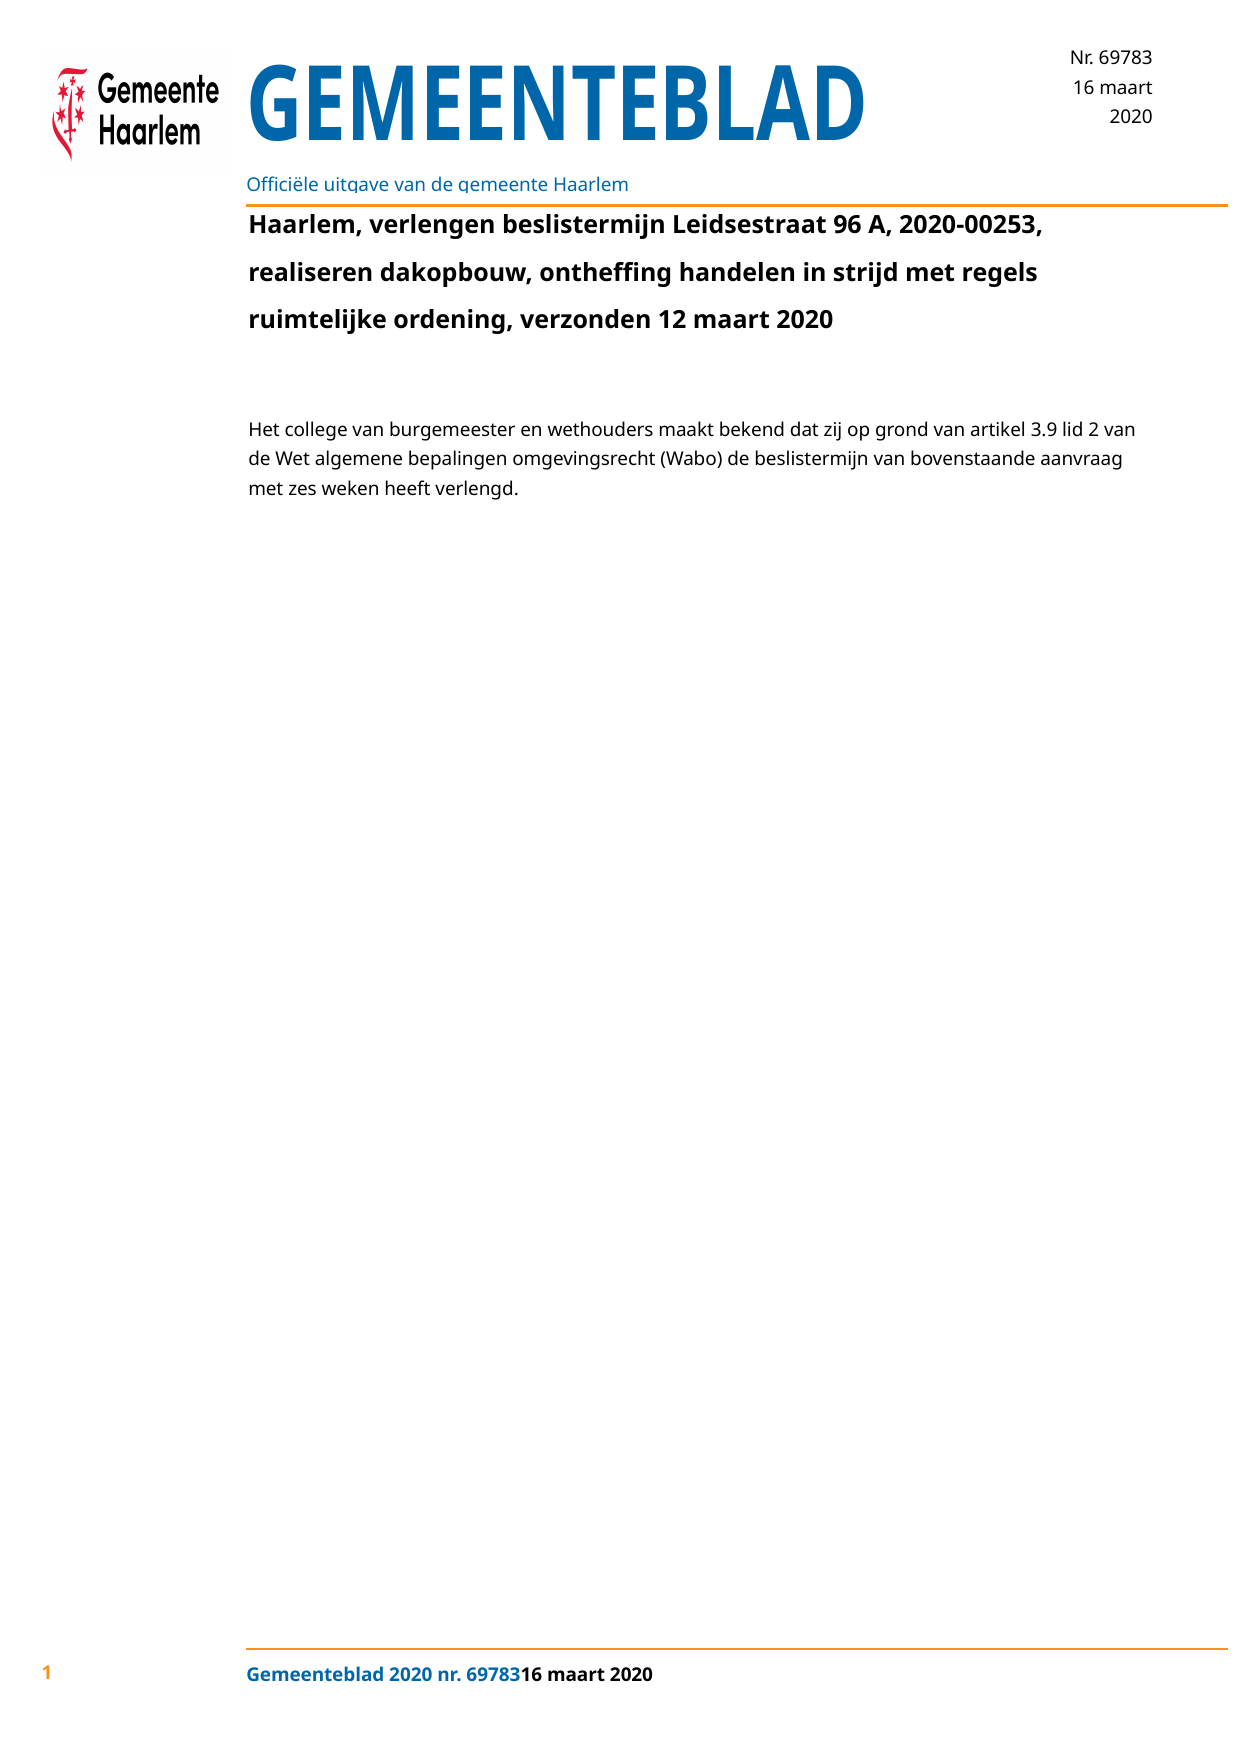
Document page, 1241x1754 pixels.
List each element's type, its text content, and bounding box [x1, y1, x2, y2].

text Het college van burgemeester en wethouders maakt bekend dat zij op grond van artikel 3.9 lid 2 van de Wet algemene bepalingen omgevingsrecht (Wabo) de beslistermijn van bovenstaande aanvraag met zes weken heeft verlengd. [248, 416, 1152, 501]
picture [41, 47, 231, 172]
text Haarlem, verlengen beslistermijn Leidsestraat 96 A, 2020-00253, realiseren dakopbouw, ontheffing handelen in strijd met regels ruimtelijke ordening, verzonden 12 maart 2020 [248, 207, 1152, 336]
